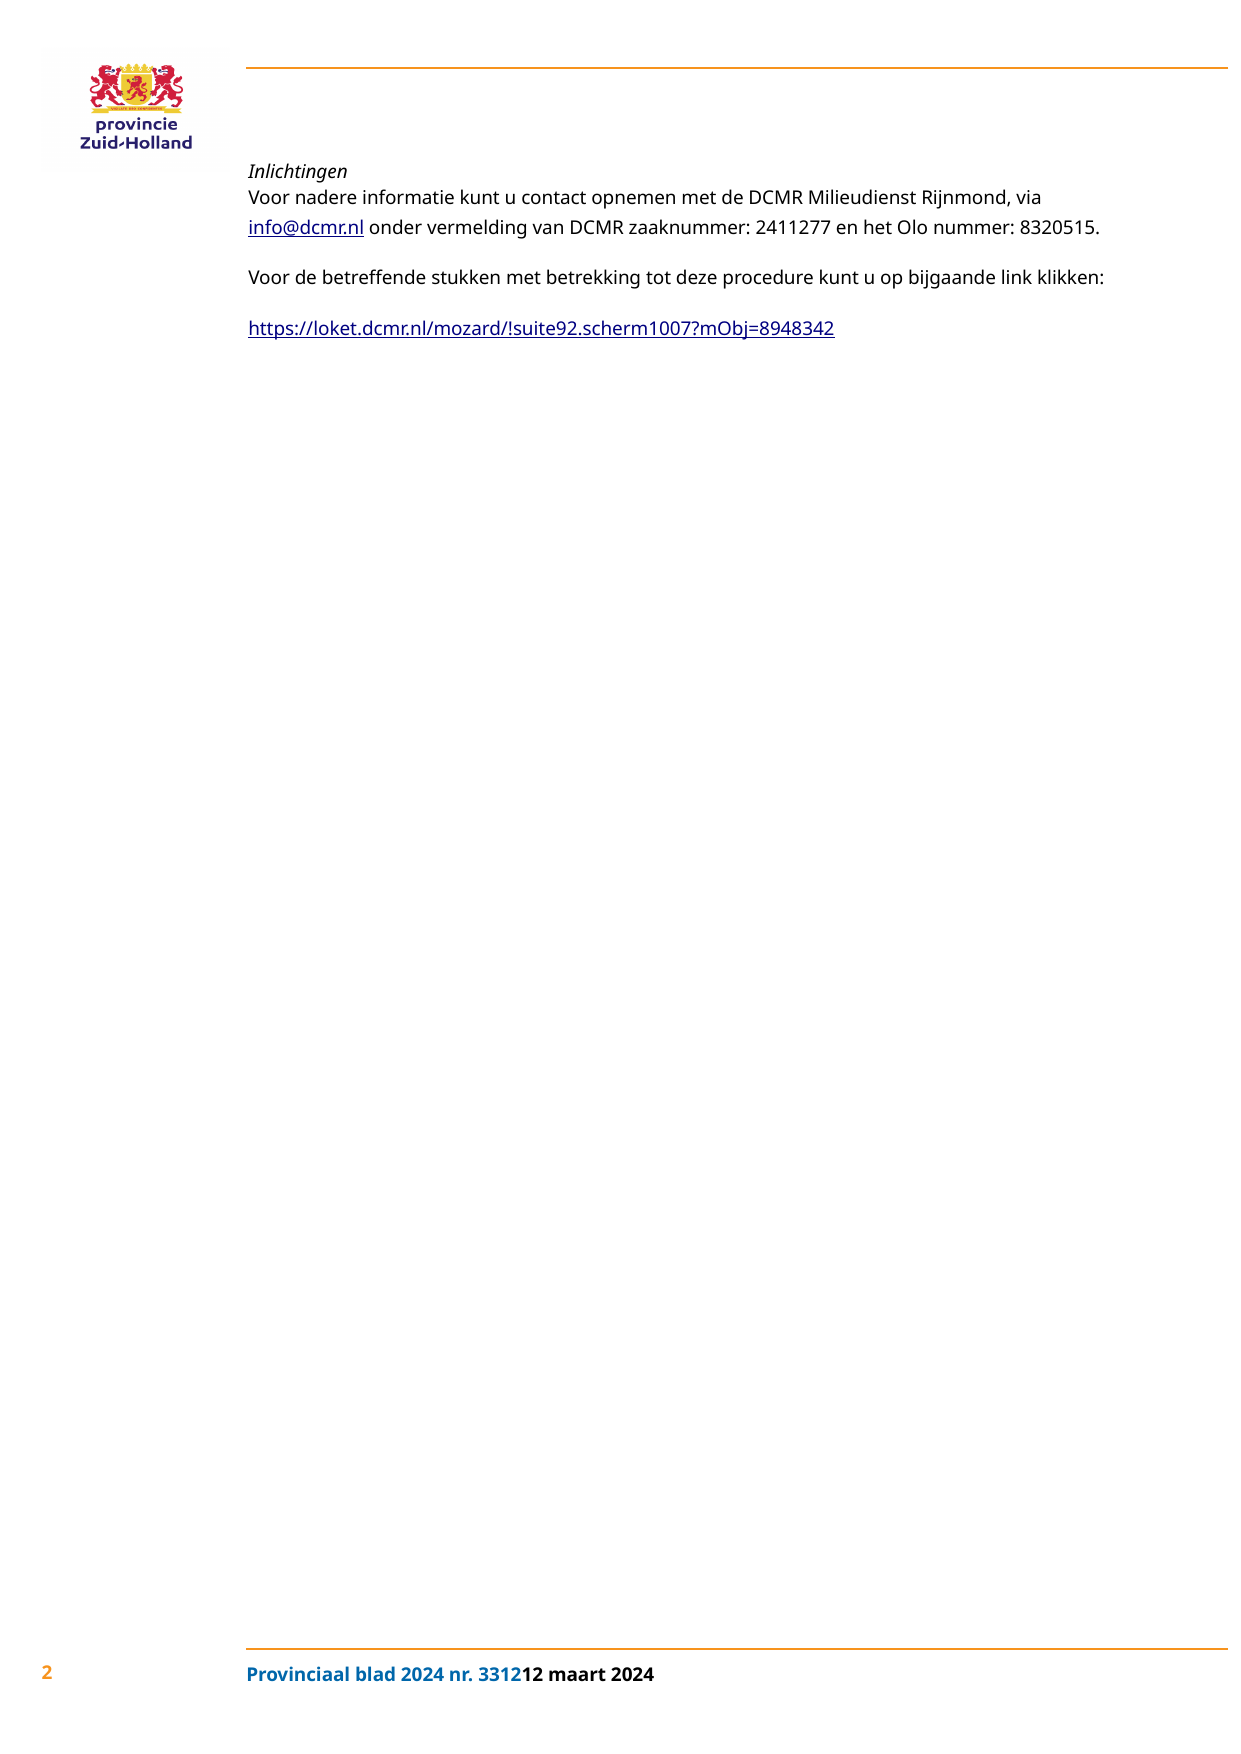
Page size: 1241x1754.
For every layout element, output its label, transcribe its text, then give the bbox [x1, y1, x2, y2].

text Voor nadere informatie kunt u contact opnemen met de DCMR Milieudienst Rijnmond, via info@dcmr.nl onder vermelding van DCMR zaaknummer: 2411277 en het Olo nummer: 8320515. [248, 184, 1152, 240]
picture [41, 47, 231, 172]
text https://loket.dcmr.nl/mozard/!suite92.scherm1007?mObj=8948342 [248, 315, 1152, 341]
text Inlichtingen [248, 159, 1152, 184]
text Voor de betreffende stukken met betrekking tot deze procedure kunt u op bijgaande link klikken: [248, 264, 1152, 290]
